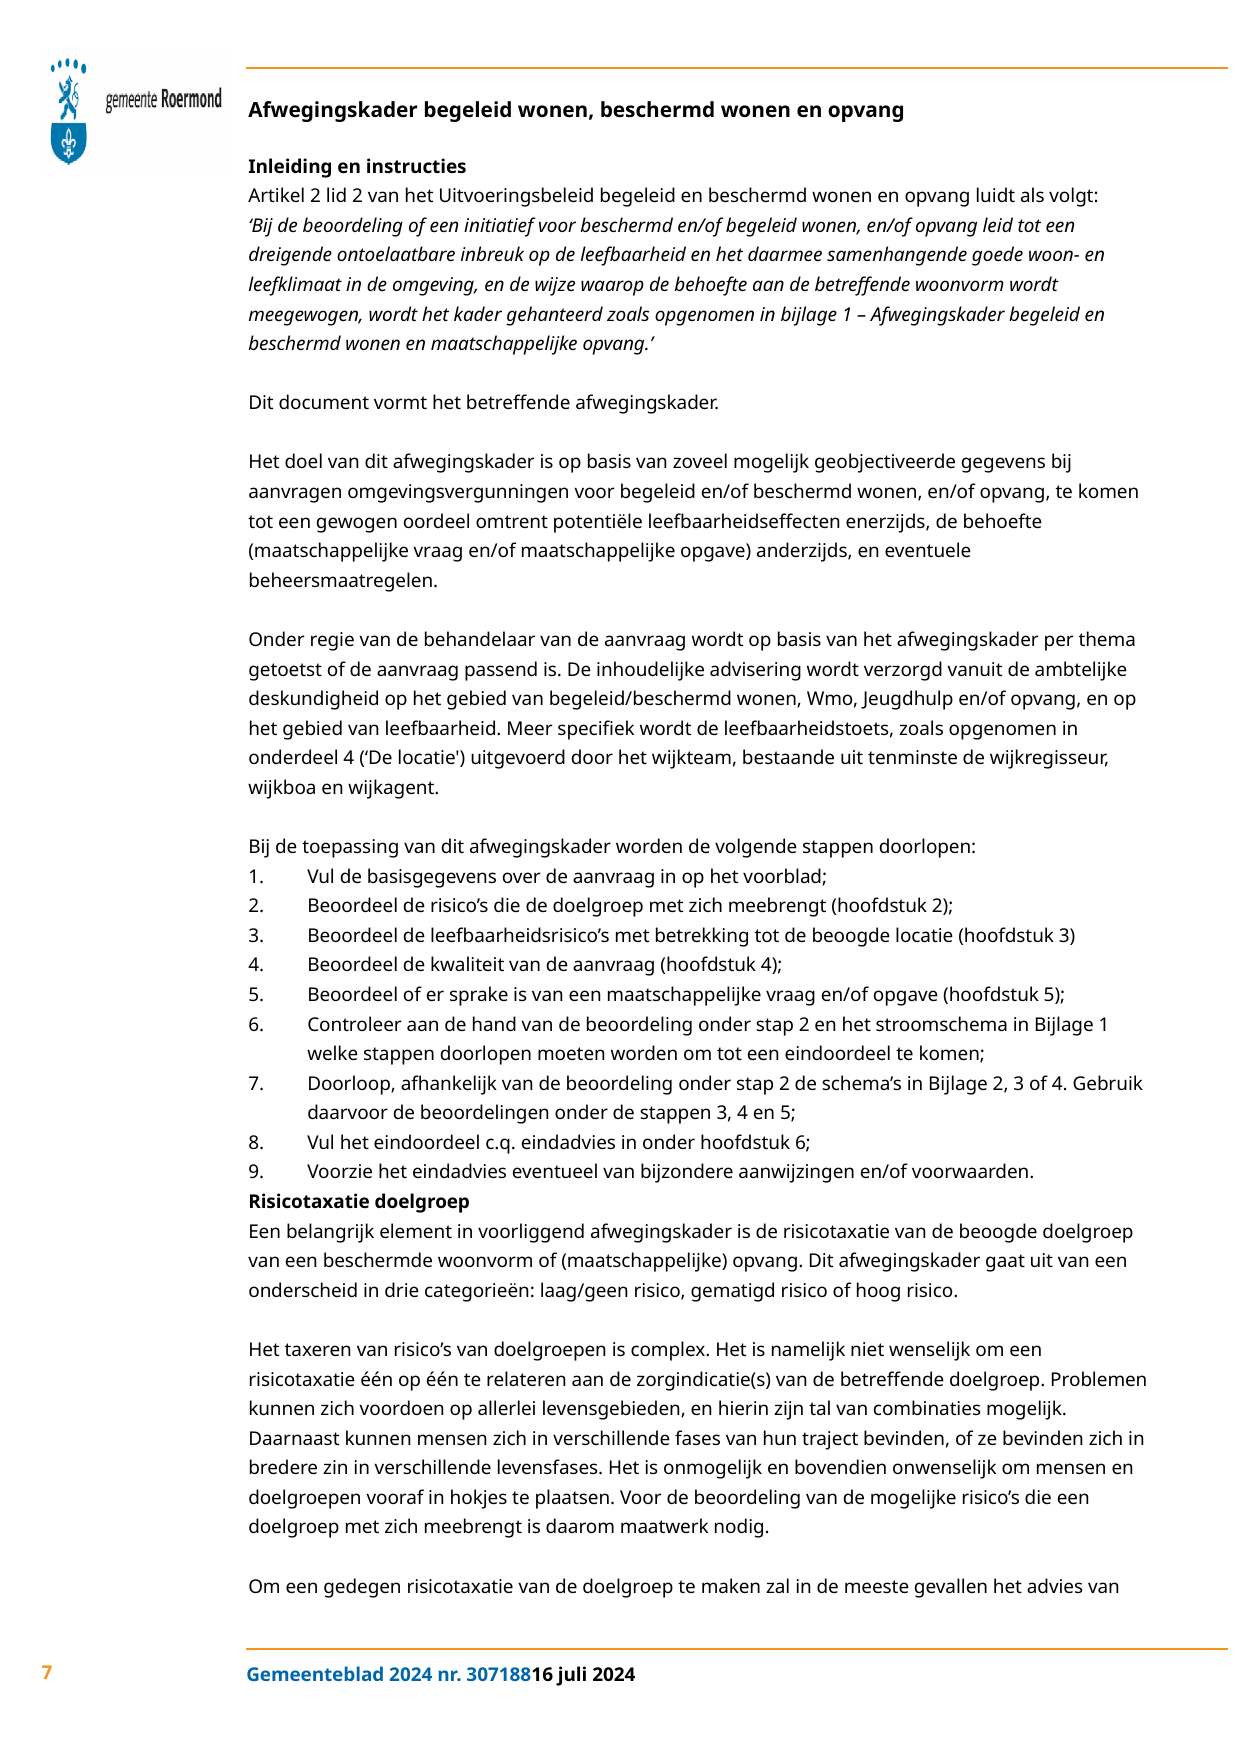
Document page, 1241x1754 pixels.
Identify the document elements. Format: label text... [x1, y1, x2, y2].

list Beoordeel de kwaliteit van de aanvraag (hoofdstuk 4); [248, 952, 1152, 977]
text ‘Bij de beoordeling of een initiatief voor beschermd en/of begeleid wonen, en/of opvang leid tot een dreigende ontoelaatbare inbreuk op de leefbaarheid en het daarmee samenhangende goede woon- en leefklimaat in de omgeving, en de wijze waarop de behoefte aan de betreffende woonvorm wordt meegewogen, wordt het kader gehanteerd zoals opgenomen in bijlage 1 – Afwegingskader begeleid en beschermd wonen en maatschappelijke opvang.’ [248, 212, 1152, 356]
text Het doel van dit afwegingskader is op basis van zoveel mogelijk geobjectiveerde gegevens bij aanvragen omgevingsvergunningen voor begeleid en/of beschermd wonen, en/of opvang, te komen tot een gewogen oordeel omtrent potentiële leefbaarheidseffecten enerzijds, de behoefte (maatschappelijke vraag en/of maatschappelijke opgave) anderzijds, en eventuele beheersmaatregelen. [248, 449, 1152, 593]
list Beoordeel de risico’s die de doelgroep met zich meebrengt (hoofdstuk 2); [248, 892, 1152, 918]
text Dit document vormt het betreffende afwegingskader. [248, 389, 1152, 415]
list Beoordeel de leefbaarheidsrisico’s met betrekking tot de beoogde locatie (hoofdstuk 3) [248, 922, 1152, 948]
text Het taxeren van risico’s van doelgroepen is complex. Het is namelijk niet wenselijk om een risicotaxatie één op één te relateren aan de zorgindicatie(s) van de betreffende doelgroep. Problemen kunnen zich voordoen op allerlei levensgebieden, en hierin zijn tal van combinaties mogelijk. Daarnaast kunnen mensen zich in verschillende fases van hun traject bevinden, of ze bevinden zich in bredere zin in verschillende levensfases. Het is onmogelijk en bovendien onwenselijk om mensen en doelgroepen vooraf in hokjes te plaatsen. Voor de beoordeling van de mogelijke risico’s die een doelgroep met zich meebrengt is daarom maatwerk nodig. [248, 1336, 1152, 1539]
text Afwegingskader begeleid wonen, beschermd wonen en opvang [248, 95, 1152, 123]
list Controleer aan de hand van de beoordeling onder stap 2 en het stroomschema in Bijlage 1 welke stappen doorlopen moeten worden om tot een eindoordeel te komen; [248, 1011, 1152, 1066]
text Artikel 2 lid 2 van het Uitvoeringsbeleid begeleid en beschermd wonen en opvang luidt als volgt: [248, 182, 1152, 208]
text Een belangrijk element in voorliggend afwegingskader is de risicotaxatie van de beoogde doelgroep van een beschermde woonvorm of (maatschappelijke) opvang. Dit afwegingskader gaat uit van een onderscheid in drie categorieën: laag/geen risico, gematigd risico of hoog risico. [248, 1218, 1152, 1303]
list Doorloop, afhankelijk van de beoordeling onder stap 2 de schema’s in Bijlage 2, 3 of 4. Gebruik daarvoor de beoordelingen onder de stappen 3, 4 en 5; [248, 1070, 1152, 1125]
text Bij de toepassing van dit afwegingskader worden de volgende stappen doorlopen: [248, 833, 1152, 859]
list Voorzie het eindadvies eventueel van bijzondere aanwijzingen en/of voorwaarden. [248, 1159, 1152, 1184]
text Inleiding en instructies [248, 153, 1152, 179]
list Vul het eindoordeel c.q. eindadvies in onder hoofdstuk 6; [248, 1129, 1152, 1155]
text Onder regie van de behandelaar van de aanvraag wordt op basis van het afwegingskader per thema getoetst of de aanvraag passend is. De inhoudelijke advisering wordt verzorgd vanuit de ambtelijke deskundigheid op het gebied van begeleid/beschermd wonen, Wmo, Jeugdhulp en/of opvang, en op het gebied van leefbaarheid. Meer specifiek wordt de leefbaarheidstoets, zoals opgenomen in onderdeel 4 (‘De locatie') uitgevoerd door het wijkteam, bestaande uit tenminste de wijkregisseur, wijkboa en wijkagent. [248, 626, 1152, 800]
picture [41, 47, 231, 172]
list Beoordeel of er sprake is van een maatschappelijke vraag en/of opgave (hoofdstuk 5); [248, 981, 1152, 1007]
text Om een gedegen risicotaxatie van de doelgroep te maken zal in de meeste gevallen het advies van [248, 1573, 1152, 1599]
text Risicotaxatie doelgroep [248, 1188, 1152, 1214]
list Vul de basisgegevens over de aanvraag in op het voorblad; [248, 863, 1152, 889]
